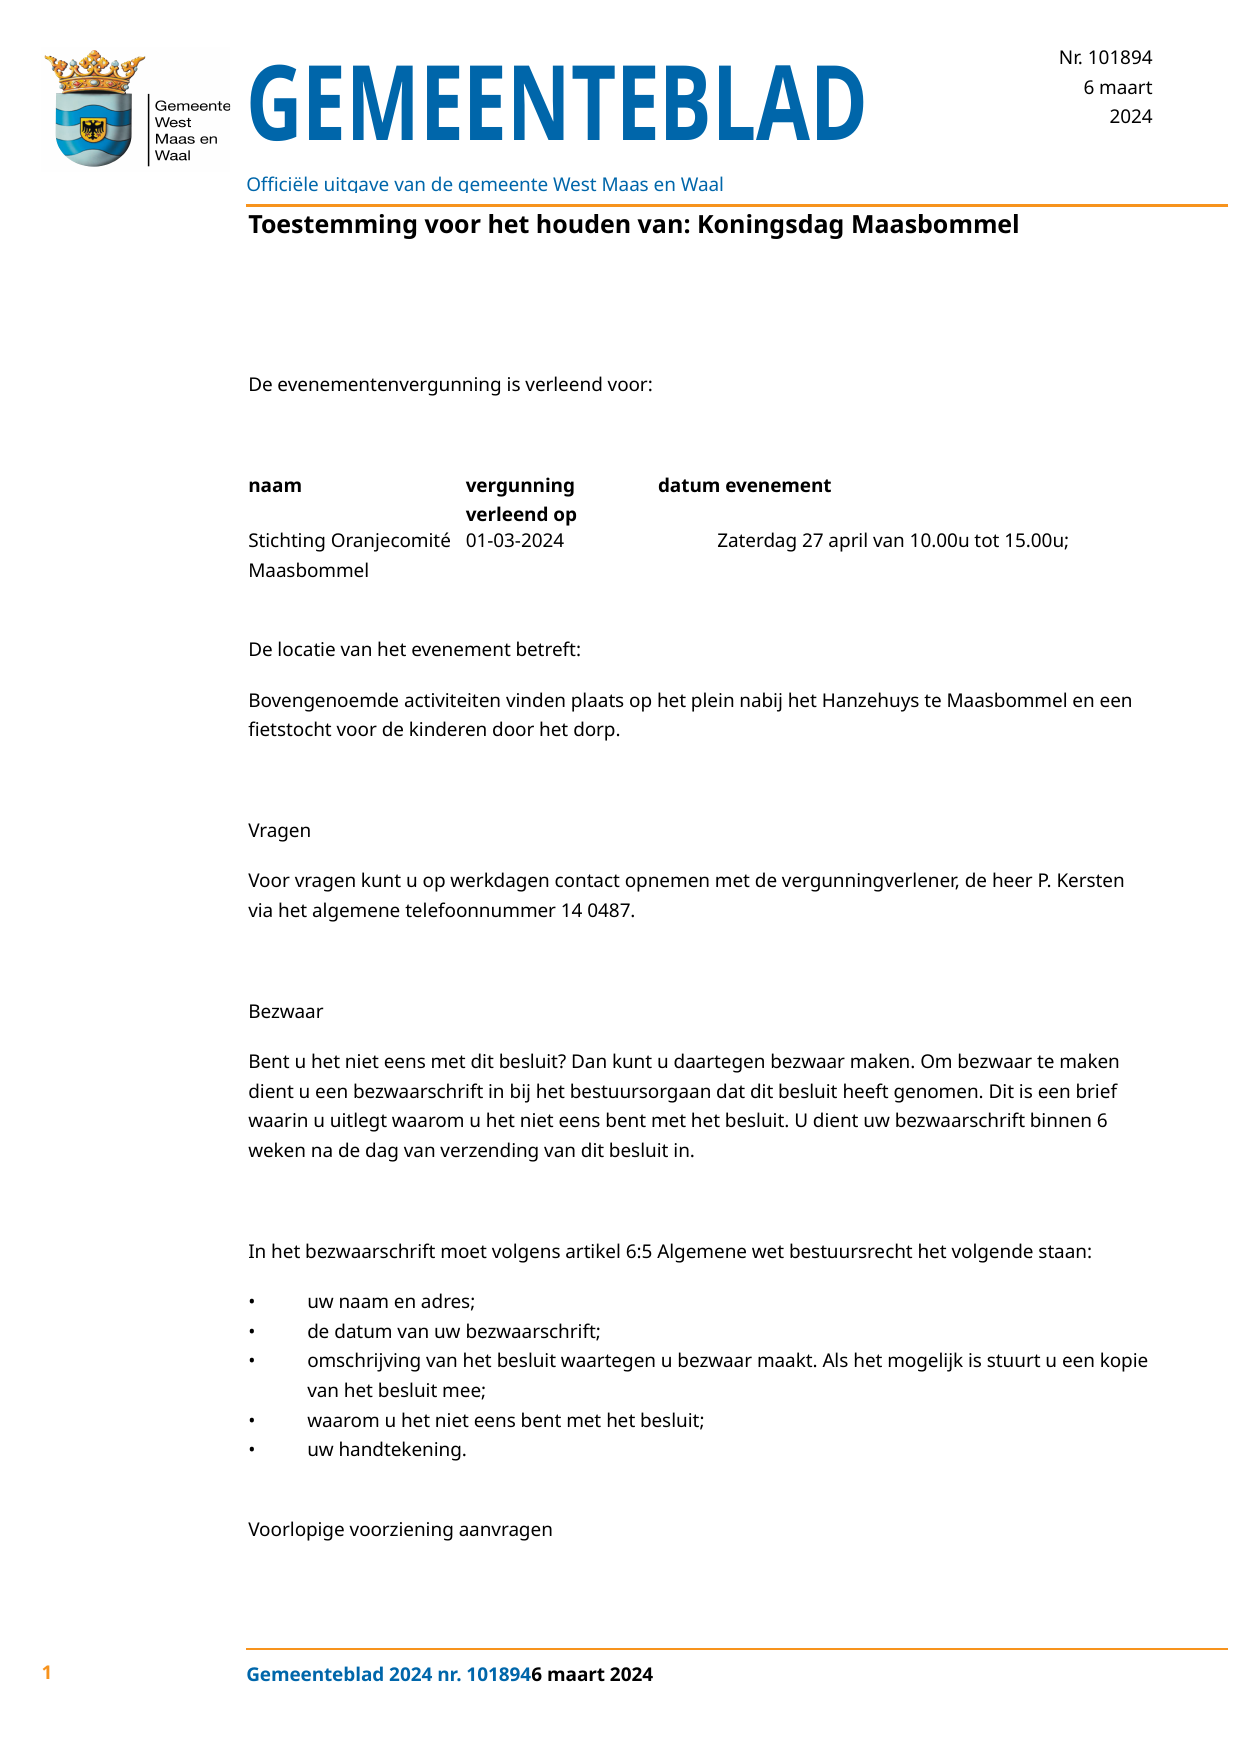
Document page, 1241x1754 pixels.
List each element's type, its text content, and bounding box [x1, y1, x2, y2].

text Bent u het niet eens met dit besluit? Dan kunt u daartegen bezwaar maken. Om bezwaar te maken dient u een bezwaarschrift in bij het bestuursorgaan dat dit besluit heeft genomen. Dit is een brief waarin u uitlegt waarom u het niet eens bent met het besluit. U dient uw bezwaarschrift binnen 6 weken na de dag van verzending van dit besluit in. [248, 1048, 1152, 1163]
text Vragen [248, 817, 1152, 843]
text Bezwaar [248, 998, 1152, 1024]
text Toestemming voor het houden van: Koningsdag Maasbommel [248, 207, 1152, 241]
text In het bezwaarschrift moet volgens artikel 6:5 Algemene wet bestuursrecht het volgende staan: [248, 1238, 1152, 1264]
table_header vergunning verleend op [466, 472, 658, 527]
table_cell Zaterdag 27 april van 10.00u tot 15.00u; [658, 528, 1152, 583]
text Voorlopige voorziening aanvragen [248, 1516, 1152, 1542]
text De evenementenvergunning is verleend voor: [248, 371, 1152, 397]
table_header naam [248, 472, 466, 527]
text De locatie van het evenement betreft: [248, 636, 1152, 662]
list de datum van uw bezwaarschrift; [248, 1318, 1152, 1344]
list omschrijving van het besluit waartegen u bezwaar maakt. Als het mogelijk is stuurt u een kopie van het besluit mee; [248, 1348, 1152, 1403]
list uw naam en adres; [248, 1288, 1152, 1314]
list uw handtekening. [248, 1436, 1152, 1462]
picture [41, 47, 231, 172]
text Bovengenoemde activiteiten vinden plaats op het plein nabij het Hanzehuys te Maasbommel en een fietstocht voor de kinderen door het dorp. [248, 687, 1152, 742]
text Voor vragen kunt u op werkdagen contact opnemen met de vergunningverlener, de heer P. Kersten via het algemene telefoonnummer 14 0487. [248, 868, 1152, 923]
table_cell 01-03-2024 [466, 528, 658, 583]
table_header datum evenement [658, 472, 1152, 527]
table_cell Stichting Oranjecomité Maasbommel [248, 528, 466, 583]
list waarom u het niet eens bent met het besluit; [248, 1407, 1152, 1432]
